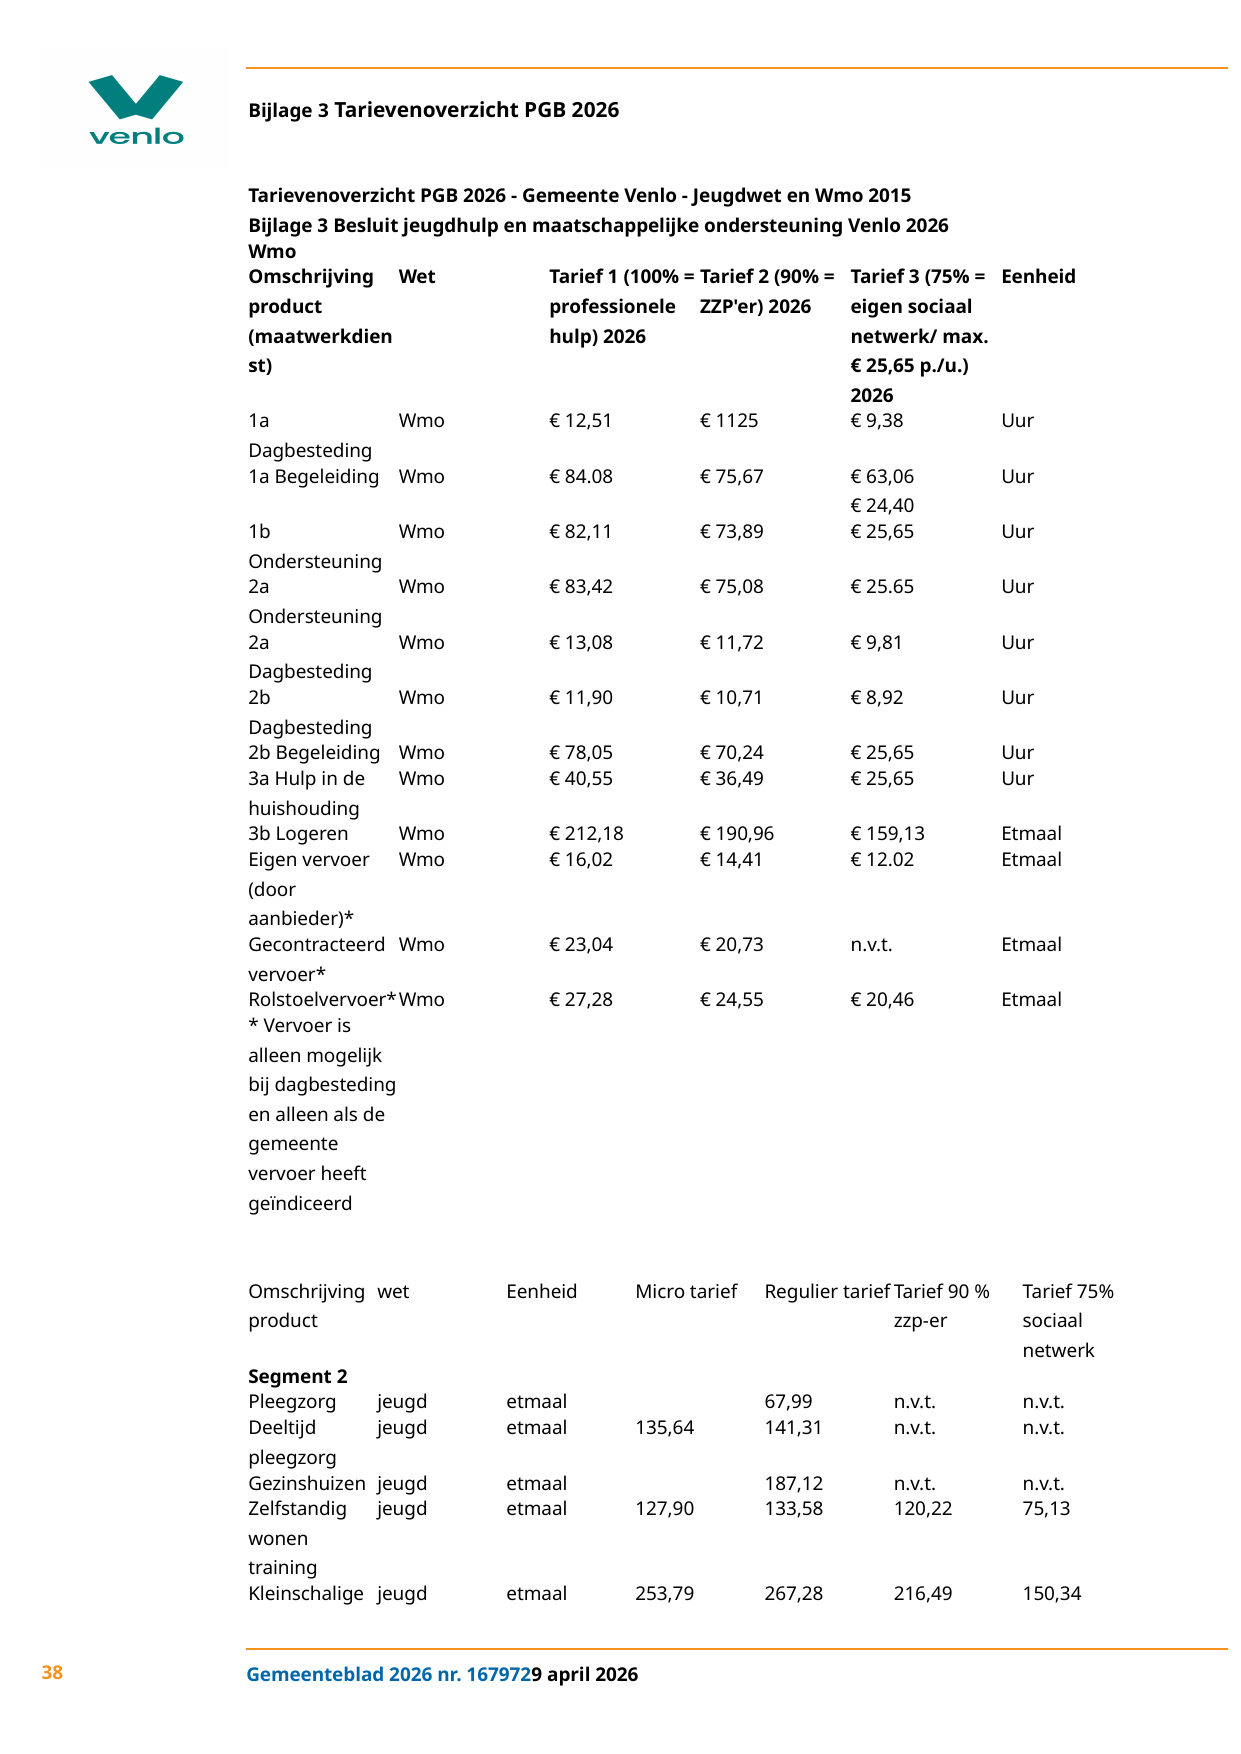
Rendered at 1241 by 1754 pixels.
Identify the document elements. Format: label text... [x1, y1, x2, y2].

table_cell € 20,73 [700, 931, 850, 987]
table_cell Wmo [399, 765, 549, 821]
table_cell n.v.t. [894, 1389, 1022, 1414]
table_cell Wmo [399, 574, 549, 629]
table_cell n.v.t. [894, 1414, 1022, 1470]
table_cell Etmaal [1001, 931, 1152, 987]
table_cell n.v.t. [1023, 1414, 1152, 1470]
table_cell € 212,18 [549, 821, 700, 846]
table_cell € 83,42 [549, 574, 700, 629]
table_cell 187,12 [764, 1470, 893, 1495]
table_cell 67,99 [764, 1389, 893, 1414]
table_cell € 159,13 [850, 821, 1001, 846]
table_cell € 9,81 [850, 629, 1001, 684]
table_cell Wmo [399, 684, 549, 739]
table_cell € 75,08 [700, 574, 850, 629]
table_cell 141,31 [764, 1414, 893, 1470]
table_cell Wmo [399, 987, 549, 1012]
table_cell Uur [1001, 408, 1152, 463]
table_cell Kleinschalige [248, 1580, 377, 1606]
table_cell Etmaal [1001, 846, 1152, 931]
table_cell [377, 1363, 506, 1389]
table_cell Tarief 2 (90% = ZZP'er) 2026 [700, 264, 850, 408]
table_cell [506, 1363, 635, 1389]
table_cell [764, 1363, 893, 1389]
table_header Tarievenoverzicht PGB 2026 - Gemeente Venlo - Jeugdwet en Wmo 2015 Bijlage 3 Besluit jeugdhulp en maatschappelijke ondersteuning Venlo 2026 [248, 183, 1152, 238]
table_cell € 24,55 [700, 987, 850, 1012]
table_cell 2a Dagbesteding [248, 629, 398, 684]
table_cell 1b Ondersteuning [248, 518, 398, 574]
table_cell 1a Dagbesteding [248, 408, 398, 463]
table_cell 150,34 [1023, 1580, 1152, 1606]
table_cell [894, 1363, 1022, 1389]
table_cell n.v.t. [850, 931, 1001, 987]
table_cell [399, 1012, 549, 1216]
table_cell Uur [1001, 518, 1152, 574]
table_cell € 16,02 [549, 846, 700, 931]
table_header Regulier tarief [764, 1278, 893, 1363]
table_cell Uur [1001, 574, 1152, 629]
table_cell € 23,04 [549, 931, 700, 987]
table_header Tarief 75% sociaal netwerk [1023, 1278, 1152, 1363]
table_cell € 12,51 [549, 408, 700, 463]
table_cell [1023, 1363, 1152, 1389]
table_cell € 11,90 [549, 684, 700, 739]
table_cell Zelfstandig wonen training [248, 1495, 377, 1580]
table_cell € 70,24 [700, 740, 850, 765]
table_cell etmaal [506, 1580, 635, 1606]
table_cell 267,28 [764, 1580, 893, 1606]
table_cell Uur [1001, 740, 1152, 765]
table_cell n.v.t. [894, 1470, 1022, 1495]
table_cell € 40,55 [549, 765, 700, 821]
table_cell [549, 1012, 700, 1216]
table_cell 3a Hulp in de huishouding [248, 765, 398, 821]
table_cell € 13,08 [549, 629, 700, 684]
table_cell € 25,65 [850, 740, 1001, 765]
table_cell Wet [399, 264, 549, 408]
table_cell etmaal [506, 1389, 635, 1414]
table_cell € 12.02 [850, 846, 1001, 931]
table_cell € 9,38 [850, 408, 1001, 463]
table_cell 127,90 [635, 1495, 764, 1580]
table_cell € 75,67 [700, 463, 850, 518]
table_cell Wmo [399, 629, 549, 684]
table_cell Wmo [399, 740, 549, 765]
table_cell € 25,65 [850, 518, 1001, 574]
table_cell 2a Ondersteuning [248, 574, 398, 629]
table_cell [635, 1363, 764, 1389]
table_cell jeugd [377, 1470, 506, 1495]
table_cell € 84.08 [549, 463, 700, 518]
table_cell [700, 1012, 850, 1216]
table_cell Pleegzorg [248, 1389, 377, 1414]
table_cell Uur [1001, 684, 1152, 739]
table_cell Rolstoelvervoer* [248, 987, 398, 1012]
table_cell Etmaal [1001, 987, 1152, 1012]
table_cell 216,49 [894, 1580, 1022, 1606]
table_cell € 25.65 [850, 574, 1001, 629]
table_cell 75,13 [1023, 1495, 1152, 1580]
table_cell 2b Dagbesteding [248, 684, 398, 739]
table_cell Omschrijving product (maatwerkdienst) [248, 264, 398, 408]
table_cell Wmo [399, 463, 549, 518]
table_cell jeugd [377, 1495, 506, 1580]
table_cell Wmo [399, 846, 549, 931]
text Bijlage 3 Tarievenoverzicht PGB 2026 [248, 95, 1152, 123]
table_cell 135,64 [635, 1414, 764, 1470]
table_cell Wmo [399, 408, 549, 463]
table_cell Etmaal [1001, 821, 1152, 846]
table_cell € 27,28 [549, 987, 700, 1012]
table_header Eenheid [506, 1278, 635, 1363]
table_cell € 36,49 [700, 765, 850, 821]
table_cell etmaal [506, 1495, 635, 1580]
table_cell 120,22 [894, 1495, 1022, 1580]
table_cell [1001, 1012, 1152, 1216]
table_cell € 14,41 [700, 846, 850, 931]
table_cell Wmo [399, 821, 549, 846]
table_header wet [377, 1278, 506, 1363]
table_cell € 25,65 [850, 765, 1001, 821]
table_cell Wmo [399, 931, 549, 987]
table_cell 133,58 [764, 1495, 893, 1580]
table_cell n.v.t. [1023, 1389, 1152, 1414]
table_header Micro tarief [635, 1278, 764, 1363]
table_cell 1a Begeleiding [248, 463, 398, 518]
table_cell etmaal [506, 1470, 635, 1495]
table_cell € 73,89 [700, 518, 850, 574]
table_cell [635, 1470, 764, 1495]
table_cell jeugd [377, 1389, 506, 1414]
table_cell Segment 2 [248, 1363, 377, 1389]
table_cell Gecontracteerd vervoer* [248, 931, 398, 987]
table_cell [850, 1012, 1001, 1216]
table_cell Tarief 1 (100% = professionele hulp) 2026 [549, 264, 700, 408]
table_cell Eigen vervoer (door aanbieder)* [248, 846, 398, 931]
table_cell 2b Begeleiding [248, 740, 398, 765]
table_cell 253,79 [635, 1580, 764, 1606]
table_cell € 8,92 [850, 684, 1001, 739]
table_cell Wmo [248, 238, 1152, 264]
table_cell € 1125 [700, 408, 850, 463]
table_cell Tarief 3 (75% = eigen sociaal netwerk/ max. € 25,65 p./u.) 2026 [850, 264, 1001, 408]
table_cell Uur [1001, 629, 1152, 684]
table_cell [635, 1389, 764, 1414]
table_cell n.v.t. [1023, 1470, 1152, 1495]
table_cell Eenheid [1001, 264, 1152, 408]
table_cell 3b Logeren [248, 821, 398, 846]
table_cell Uur [1001, 463, 1152, 518]
table_cell Gezinshuizen [248, 1470, 377, 1495]
table_cell Deeltijd pleegzorg [248, 1414, 377, 1470]
table_cell Wmo [399, 518, 549, 574]
table_cell € 10,71 [700, 684, 850, 739]
picture [41, 47, 231, 172]
table_cell € 63,06 € 24,40 [850, 463, 1001, 518]
table_header Tarief 90 % zzp-er [894, 1278, 1022, 1363]
table_cell jeugd [377, 1414, 506, 1470]
table_cell € 190,96 [700, 821, 850, 846]
table_cell Uur [1001, 765, 1152, 821]
table_cell € 11,72 [700, 629, 850, 684]
table_header Omschrijving product [248, 1278, 377, 1363]
table_cell jeugd [377, 1580, 506, 1606]
table_cell € 20,46 [850, 987, 1001, 1012]
table_cell etmaal [506, 1414, 635, 1470]
table_cell * Vervoer is alleen mogelijk bij dagbesteding en alleen als de gemeente vervoer heeft geïndiceerd [248, 1012, 398, 1216]
table_cell € 82,11 [549, 518, 700, 574]
table_cell € 78,05 [549, 740, 700, 765]
